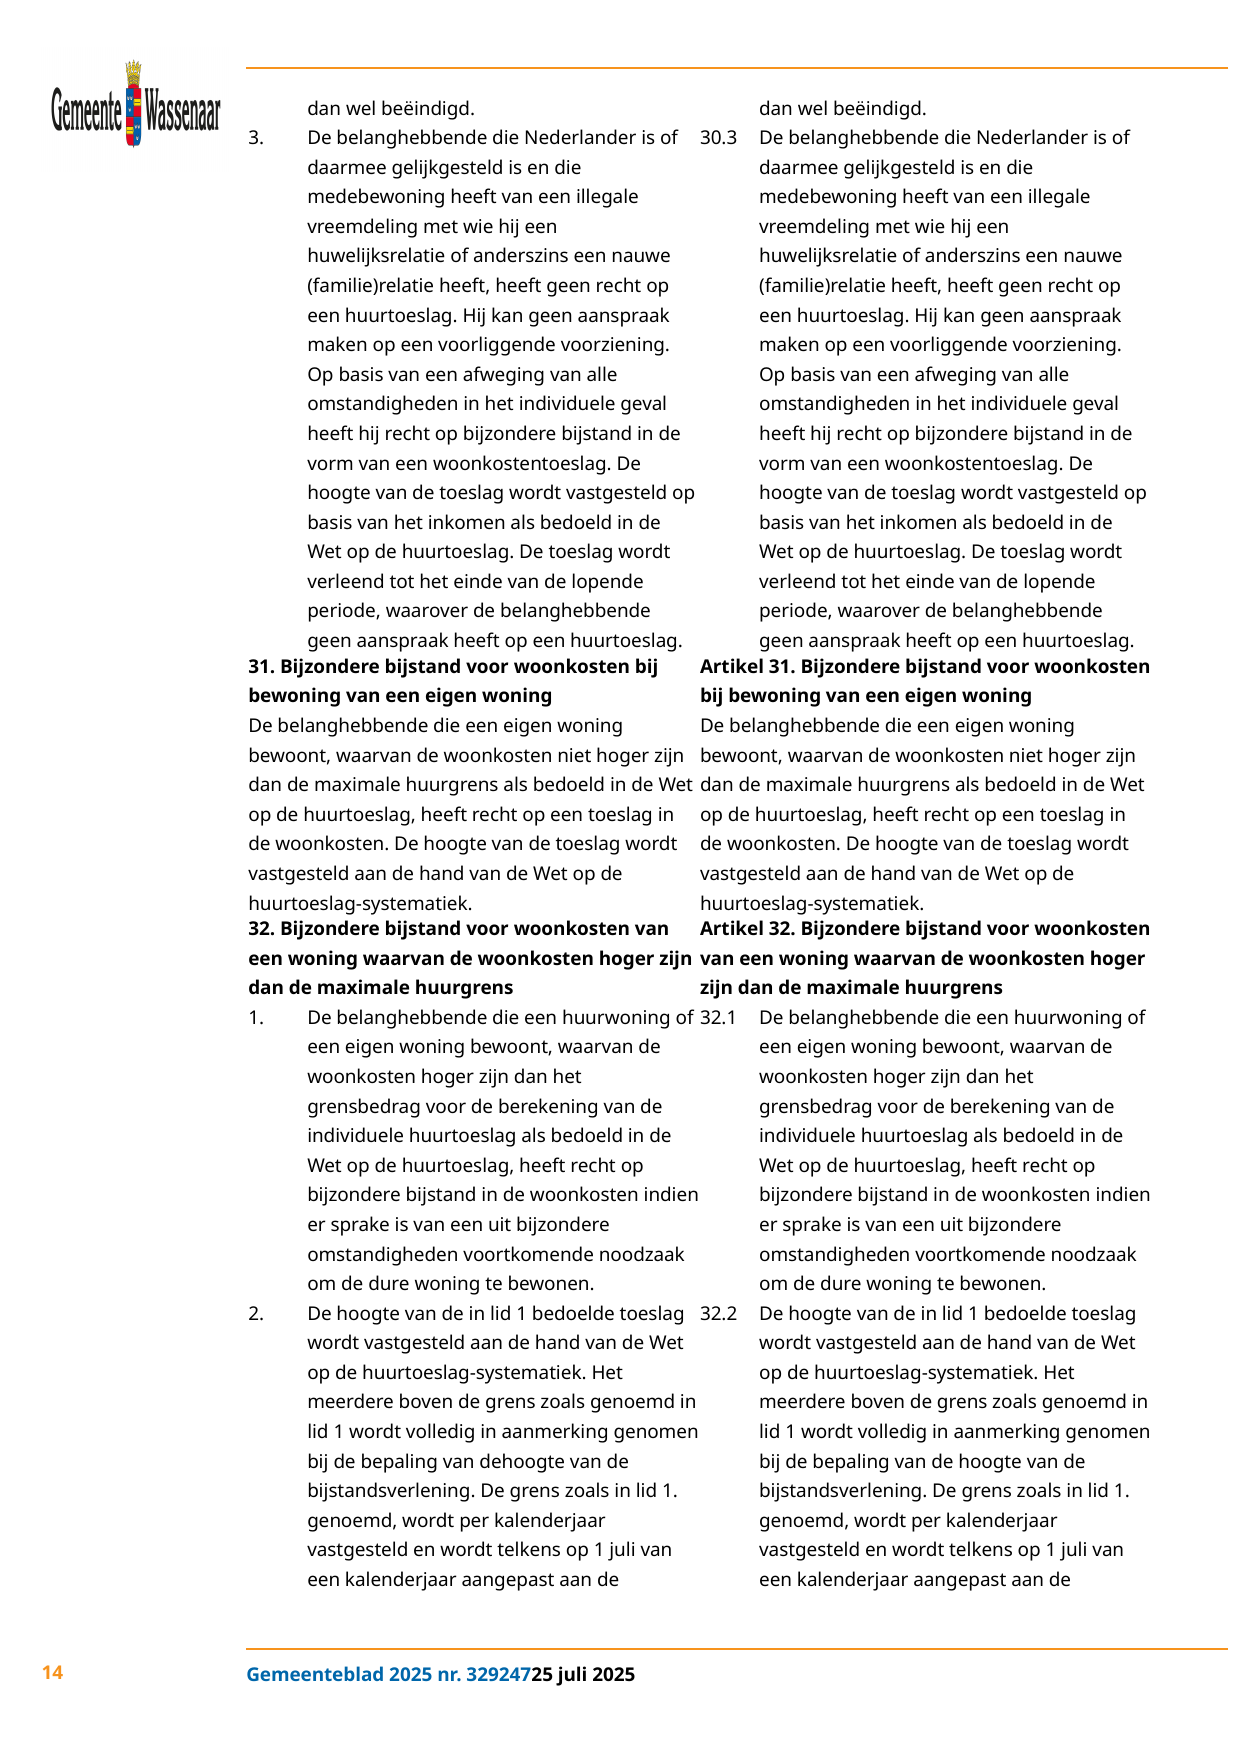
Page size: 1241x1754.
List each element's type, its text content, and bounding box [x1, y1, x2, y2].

table_cell 32. Bijzondere bijstand voor woonkosten van een woning waarvan de woonkosten hoger zijn dan de maximale huurgrens De belanghebbende die een huurwoning of een eigen woning bewoont, waarvan de woonkosten hoger zijn dan het grensbedrag voor de berekening van de individuele huurtoeslag als bedoeld in de Wet op de huurtoeslag, heeft recht op bijzondere bijstand in de woonkosten indien er sprake is van een uit bijzondere omstandigheden voortkomende noodzaak om de dure woning te bewonen. De hoogte van de in lid 1 bedoelde toeslag wordt vastgesteld aan de hand van de Wet op de huurtoeslag-systematiek. Het meerdere boven de grens zoals genoemd in lid 1 wordt volledig in aanmerking genomen bij de bepaling van dehoogte van de bijstandsverlening. De grens zoals in lid 1. genoemd, wordt per kalenderjaar vastgesteld en wordt telkens op 1 juli van een kalenderjaar aangepast aan de [248, 915, 700, 1592]
table_cell 31. Bijzondere bijstand voor woonkosten bij bewoning van een eigen woning De belanghebbende die een eigen woning bewoont, waarvan de woonkosten niet hoger zijn dan de maximale huurgrens als bedoeld in de Wet op de huurtoeslag, heeft recht op een toeslag in de woonkosten. De hoogte van de toeslag wordt vastgesteld aan de hand van de Wet op de huurtoeslag-systematiek. [248, 653, 700, 915]
table_cell dan wel beëindigd. De belanghebbende die Nederlander is of daarmee gelijkgesteld is en die medebewoning heeft van een illegale vreemdeling met wie hij een huwelijksrelatie of anderszins een nauwe (familie)relatie heeft, heeft geen recht op een huurtoeslag. Hij kan geen aanspraak maken op een voorliggende voorziening. Op basis van een afweging van alle omstandigheden in het individuele geval heeft hij recht op bijzondere bijstand in de vorm van een woonkostentoeslag. De hoogte van de toeslag wordt vastgesteld op basis van het inkomen als bedoeld in de Wet op de huurtoeslag. De toeslag wordt verleend tot het einde van de lopende periode, waarover de belanghebbende geen aanspraak heeft op een huurtoeslag. [248, 95, 700, 653]
table_cell Artikel 32. Bijzondere bijstand voor woonkosten van een woning waarvan de woonkosten hoger zijn dan de maximale huurgrens De belanghebbende die een huurwoning of een eigen woning bewoont, waarvan de woonkosten hoger zijn dan het grensbedrag voor de berekening van de individuele huurtoeslag als bedoeld in de Wet op de huurtoeslag, heeft recht op bijzondere bijstand in de woonkosten indien er sprake is van een uit bijzondere omstandigheden voortkomende noodzaak om de dure woning te bewonen. De hoogte van de in lid 1 bedoelde toeslag wordt vastgesteld aan de hand van de Wet op de huurtoeslag-systematiek. Het meerdere boven de grens zoals genoemd in lid 1 wordt volledig in aanmerking genomen bij de bepaling van de hoogte van de bijstandsverlening. De grens zoals in lid 1. genoemd, wordt per kalenderjaar vastgesteld en wordt telkens op 1 juli van een kalenderjaar aangepast aan de [700, 915, 1152, 1592]
table_cell dan wel beëindigd. De belanghebbende die Nederlander is of daarmee gelijkgesteld is en die medebewoning heeft van een illegale vreemdeling met wie hij een huwelijksrelatie of anderszins een nauwe (familie)relatie heeft, heeft geen recht op een huurtoeslag. Hij kan geen aanspraak maken op een voorliggende voorziening. Op basis van een afweging van alle omstandigheden in het individuele geval heeft hij recht op bijzondere bijstand in de vorm van een woonkostentoeslag. De hoogte van de toeslag wordt vastgesteld op basis van het inkomen als bedoeld in de Wet op de huurtoeslag. De toeslag wordt verleend tot het einde van de lopende periode, waarover de belanghebbende geen aanspraak heeft op een huurtoeslag. [700, 95, 1152, 653]
table_cell Artikel 31. Bijzondere bijstand voor woonkosten bij bewoning van een eigen woning De belanghebbende die een eigen woning bewoont, waarvan de woonkosten niet hoger zijn dan de maximale huurgrens als bedoeld in de Wet op de huurtoeslag, heeft recht op een toeslag in de woonkosten. De hoogte van de toeslag wordt vastgesteld aan de hand van de Wet op de huurtoeslag-systematiek. [700, 653, 1152, 915]
picture [41, 47, 231, 172]
